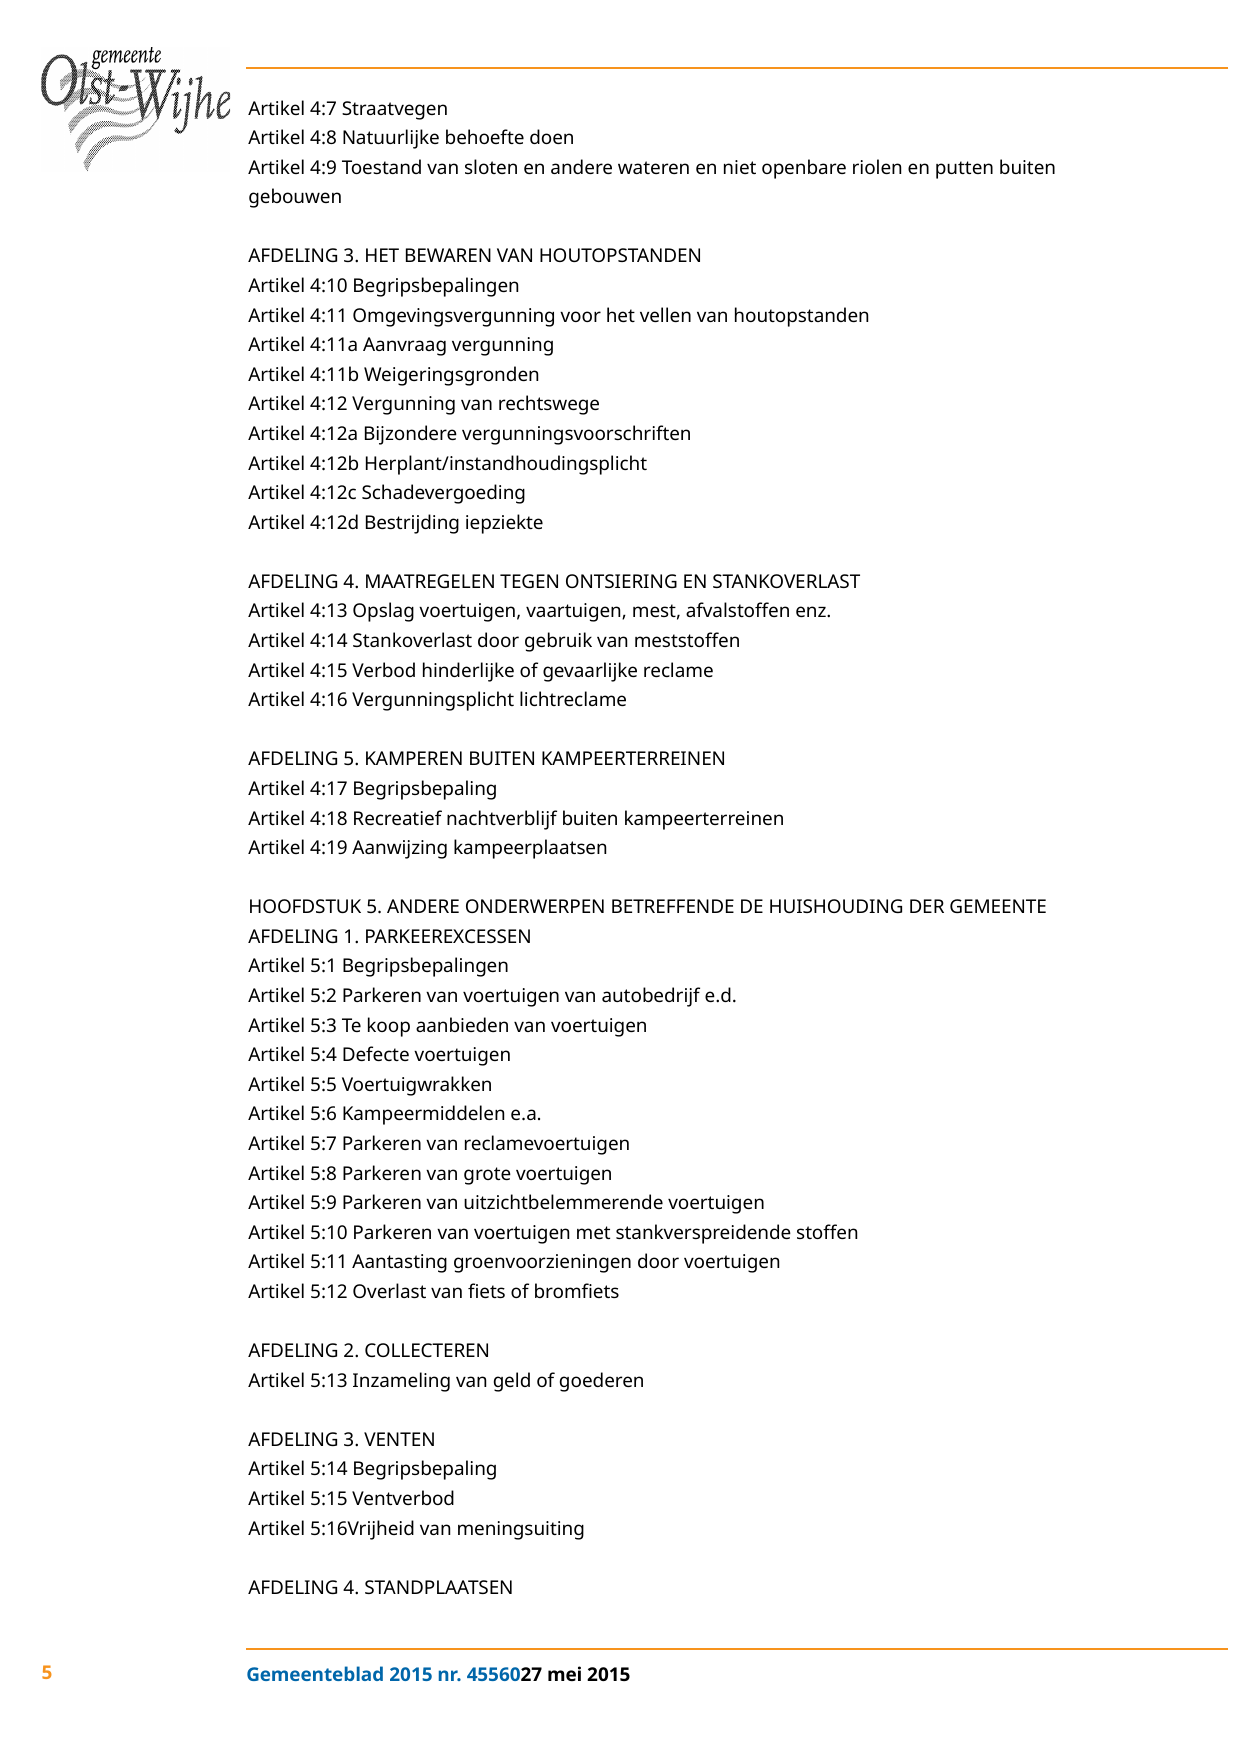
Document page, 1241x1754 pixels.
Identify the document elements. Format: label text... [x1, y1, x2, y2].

text Artikel 4:15 Verbod hinderlijke of gevaarlijke reclame [248, 657, 1152, 683]
text Artikel 4:11 Omgevingsvergunning voor het vellen van houtopstanden [248, 302, 1152, 328]
text Artikel 5:14 Begripsbepaling [248, 1456, 1152, 1481]
text AFDELING 4. STANDPLAATSEN [248, 1574, 1152, 1600]
text Artikel 5:15 Ventverbod [248, 1485, 1152, 1511]
text Artikel 5:6 Kampeermiddelen e.a. [248, 1101, 1152, 1126]
text Artikel 5:9 Parkeren van uitzichtbelemmerende voertuigen [248, 1189, 1152, 1215]
picture [41, 47, 231, 172]
text Artikel 4:11b Weigeringsgronden [248, 361, 1152, 387]
text AFDELING 3. VENTEN [248, 1426, 1152, 1452]
text AFDELING 5. KAMPEREN BUITEN KAMPEERTERREINEN [248, 746, 1152, 771]
text Artikel 4:8 Natuurlijke behoefte doen [248, 124, 1152, 150]
text Artikel 5:2 Parkeren van voertuigen van autobedrijf e.d. [248, 982, 1152, 1008]
text Artikel 5:3 Te koop aanbieden van voertuigen [248, 1012, 1152, 1038]
text Artikel 5:12 Overlast van fiets of bromfiets [248, 1278, 1152, 1304]
text AFDELING 1. PARKEEREXCESSEN [248, 923, 1152, 949]
text Artikel 5:11 Aantasting groenvoorzieningen door voertuigen [248, 1248, 1152, 1274]
text Artikel 5:4 Defecte voertuigen [248, 1041, 1152, 1067]
text Artikel 4:10 Begripsbepalingen [248, 272, 1152, 298]
text AFDELING 4. MAATREGELEN TEGEN ONTSIERING EN STANKOVERLAST [248, 568, 1152, 594]
text Artikel 5:10 Parkeren van voertuigen met stankverspreidende stoffen [248, 1219, 1152, 1245]
text Artikel 4:12d Bestrijding iepziekte [248, 509, 1152, 535]
text Artikel 5:16Vrijheid van meningsuiting [248, 1515, 1152, 1541]
text HOOFDSTUK 5. ANDERE ONDERWERPEN BETREFFENDE DE HUISHOUDING DER GEMEENTE [248, 893, 1152, 919]
text Artikel 4:16 Vergunningsplicht lichtreclame [248, 686, 1152, 712]
text Artikel 4:17 Begripsbepaling [248, 775, 1152, 801]
text Artikel 4:9 Toestand van sloten en andere wateren en niet openbare riolen en putten buiten gebouwen [248, 154, 1152, 209]
text Artikel 4:14 Stankoverlast door gebruik van meststoffen [248, 627, 1152, 653]
text Artikel 4:19 Aanwijzing kampeerplaatsen [248, 834, 1152, 860]
text Artikel 5:7 Parkeren van reclamevoertuigen [248, 1130, 1152, 1156]
text AFDELING 2. COLLECTEREN [248, 1337, 1152, 1363]
text Artikel 4:12 Vergunning van rechtswege [248, 391, 1152, 416]
text Artikel 4:18 Recreatief nachtverblijf buiten kampeerterreinen [248, 805, 1152, 831]
text Artikel 4:12a Bijzondere vergunningsvoorschriften [248, 420, 1152, 446]
text Artikel 4:7 Straatvegen [248, 95, 1152, 121]
text Artikel 4:12b Herplant/instandhoudingsplicht [248, 450, 1152, 476]
text Artikel 4:13 Opslag voertuigen, vaartuigen, mest, afvalstoffen enz. [248, 598, 1152, 623]
text AFDELING 3. HET BEWAREN VAN HOUTOPSTANDEN [248, 243, 1152, 268]
text Artikel 5:8 Parkeren van grote voertuigen [248, 1160, 1152, 1186]
text Artikel 4:12c Schadevergoeding [248, 479, 1152, 505]
text Artikel 5:5 Voertuigwrakken [248, 1071, 1152, 1097]
text Artikel 4:11a Aanvraag vergunning [248, 331, 1152, 357]
text Artikel 5:1 Begripsbepalingen [248, 953, 1152, 978]
text Artikel 5:13 Inzameling van geld of goederen [248, 1367, 1152, 1393]
